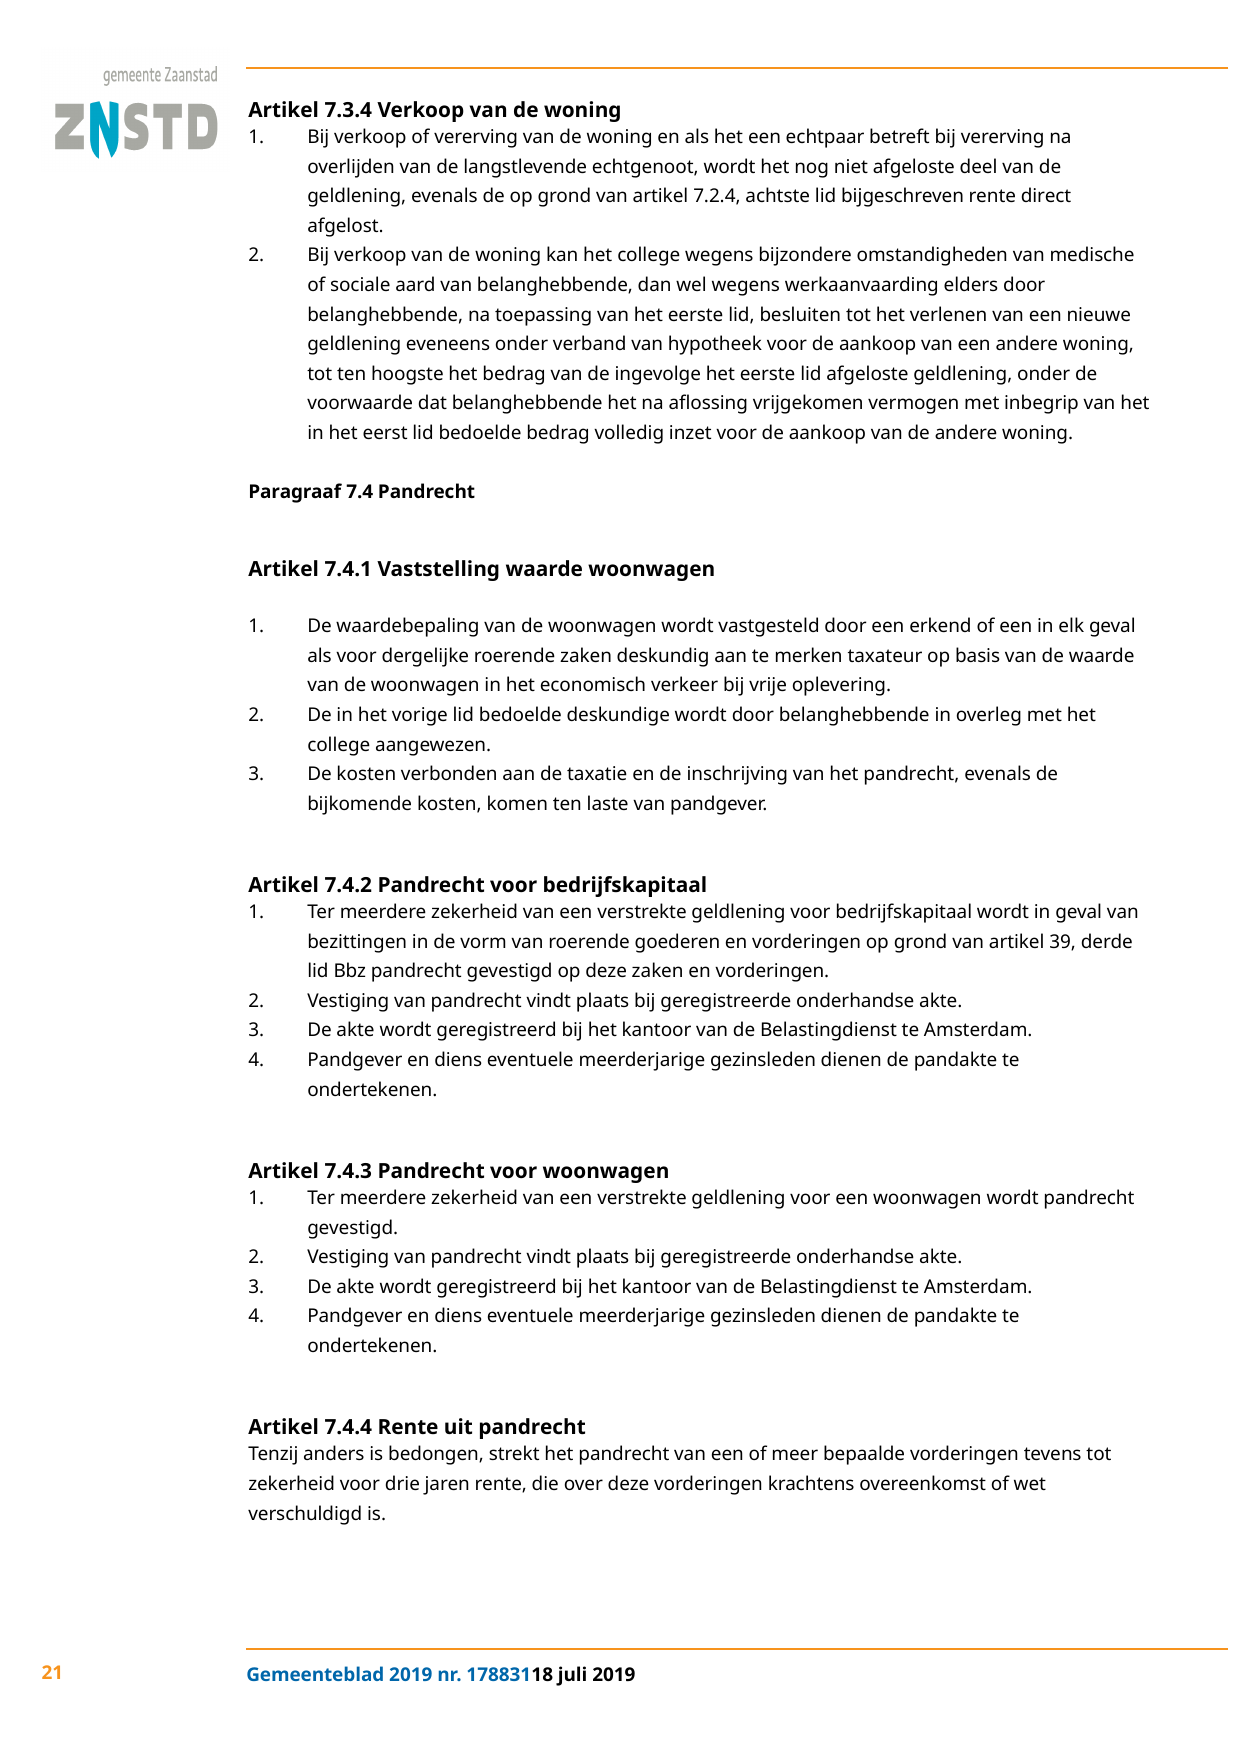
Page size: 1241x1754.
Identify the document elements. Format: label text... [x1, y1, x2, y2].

text Tenzij anders is bedongen, strekt het pandrecht van een of meer bepaalde vorderingen tevens tot zekerheid voor drie jaren rente, die over deze vorderingen krachtens overeenkomst of wet verschuldigd is. [248, 1441, 1152, 1526]
text Paragraaf 7.4 Pandrecht [248, 478, 1152, 504]
list Pandgever en diens eventuele meerderjarige gezinsleden dienen de pandakte te ondertekenen. [248, 1303, 1152, 1358]
list Ter meerdere zekerheid van een verstrekte geldlening voor bedrijfskapitaal wordt in geval van bezittingen in de vorm van roerende goederen en vorderingen op grond van artikel 39, derde lid Bbz pandrecht gevestigd op deze zaken en vorderingen. [248, 898, 1152, 983]
text Artikel 7.4.4 Rente uit pandrecht [248, 1412, 1152, 1441]
text Artikel 7.4.3 Pandrecht voor woonwagen [248, 1156, 1152, 1184]
picture [41, 47, 231, 172]
list De kosten verbonden aan de taxatie en de inschrijving van het pandrecht, evenals de bijkomende kosten, komen ten laste van pandgever. [248, 760, 1152, 816]
list Bij verkoop van de woning kan het college wegens bijzondere omstandigheden van medische of sociale aard van belanghebbende, dan wel wegens werkaanvaarding elders door belanghebbende, na toepassing van het eerste lid, besluiten tot het verlenen van een nieuwe geldlening eveneens onder verband van hypotheek voor de aankoop van een andere woning, tot ten hoogste het bedrag van de ingevolge het eerste lid afgeloste geldlening, onder de voorwaarde dat belanghebbende het na aflossing vrijgekomen vermogen met inbegrip van het in het eerst lid bedoelde bedrag volledig inzet voor de aankoop van de andere woning. [248, 242, 1152, 445]
list Pandgever en diens eventuele meerderjarige gezinsleden dienen de pandakte te ondertekenen. [248, 1046, 1152, 1102]
text Artikel 7.4.2 Pandrecht voor bedrijfskapitaal [248, 870, 1152, 898]
list De in het vorige lid bedoelde deskundige wordt door belanghebbende in overleg met het college aangewezen. [248, 701, 1152, 756]
text Artikel 7.3.4 Verkoop van de woning [248, 95, 1152, 123]
list Vestiging van pandrecht vindt plaats bij geregistreerde onderhandse akte. [248, 987, 1152, 1013]
list De waardebepaling van de woonwagen wordt vastgesteld door een erkend of een in elk geval als voor dergelijke roerende zaken deskundig aan te merken taxateur op basis van de waarde van de woonwagen in het economisch verkeer bij vrije oplevering. [248, 612, 1152, 697]
list De akte wordt geregistreerd bij het kantoor van de Belastingdienst te Amsterdam. [248, 1017, 1152, 1042]
list Vestiging van pandrecht vindt plaats bij geregistreerde onderhandse akte. [248, 1243, 1152, 1269]
text Artikel 7.4.1 Vaststelling waarde woonwagen [248, 554, 1152, 583]
list De akte wordt geregistreerd bij het kantoor van de Belastingdienst te Amsterdam. [248, 1273, 1152, 1299]
list Bij verkoop of vererving van de woning en als het een echtpaar betreft bij vererving na overlijden van de langstlevende echtgenoot, wordt het nog niet afgeloste deel van de geldlening, evenals de op grond van artikel 7.2.4, achtste lid bijgeschreven rente direct afgelost. [248, 123, 1152, 238]
list Ter meerdere zekerheid van een verstrekte geldlening voor een woonwagen wordt pandrecht gevestigd. [248, 1184, 1152, 1239]
